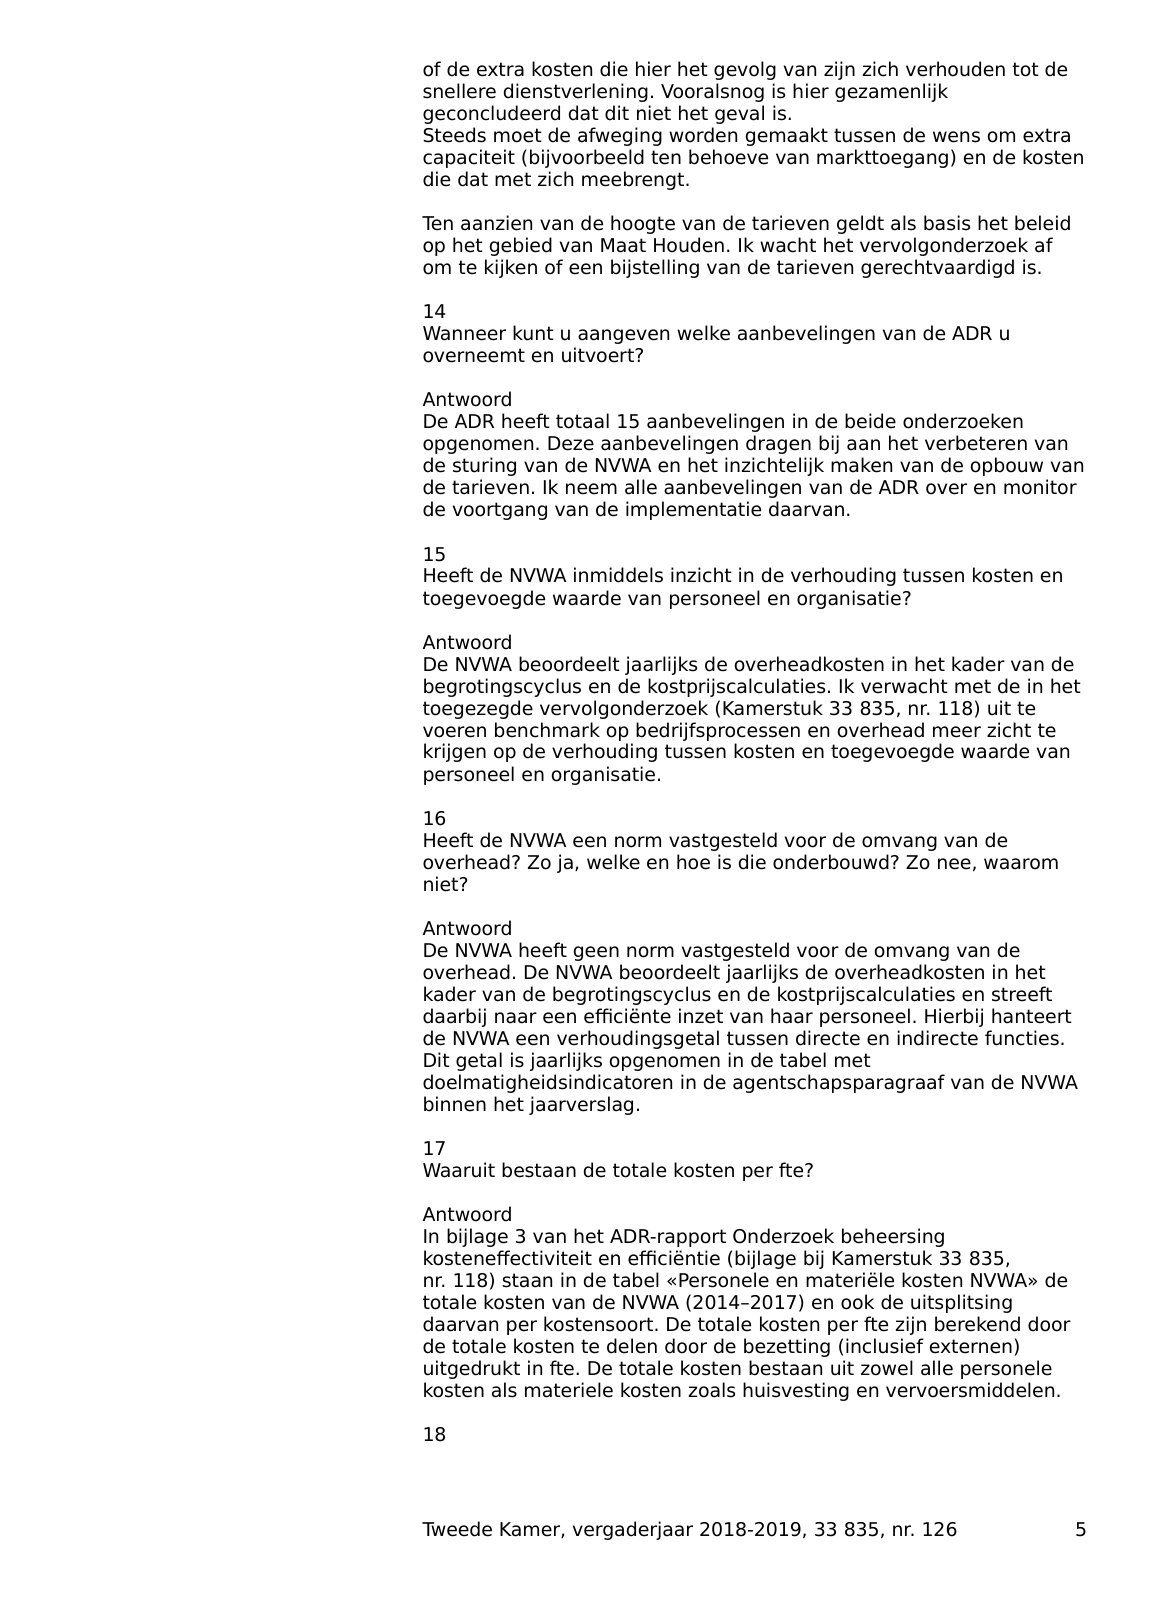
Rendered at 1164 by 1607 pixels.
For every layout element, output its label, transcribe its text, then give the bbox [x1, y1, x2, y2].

text Antwoord [422, 918, 1087, 940]
text 16 [422, 808, 1087, 829]
text Antwoord [422, 1204, 1087, 1226]
text In bijlage 3 van het ADR-rapport Onderzoek beheersing kosteneffectiviteit en efficiëntie (bijlage bij Kamerstuk 33 835, nr. 118) staan in de tabel «Personele en materiële kosten NVWA» de totale kosten van de NVWA (2014–2017) en ook de uitsplitsing daarvan per kostensoort. De totale kosten per fte zijn berekend door de totale kosten te delen door de bezetting (inclusief externen) uitgedrukt in fte. De totale kosten bestaan uit zowel alle personele kosten als materiele kosten zoals huisvesting en vervoersmiddelen. [422, 1226, 1087, 1402]
text De NVWA heeft geen norm vastgesteld voor de omvang van de overhead. De NVWA beoordeelt jaarlijks de overheadkosten in het kader van de begrotingscyclus en de kostprijscalculaties en streeft daarbij naar een efficiënte inzet van haar personeel. Hierbij hanteert de NVWA een verhoudingsgetal tussen directe en indirecte functies. Dit getal is jaarlijks opgenomen in de tabel met doelmatigheidsindicatoren in de agentschapsparagraaf van de NVWA binnen het jaarverslag. [422, 940, 1087, 1116]
text 14 [422, 301, 1087, 323]
text 17 [422, 1138, 1087, 1160]
text Wanneer kunt u aangeven welke aanbevelingen van de ADR u overneemt en uitvoert? [422, 323, 1087, 367]
text Antwoord [422, 389, 1087, 411]
text De NVWA beoordeelt jaarlijks de overheadkosten in het kader van de begrotingscyclus en de kostprijscalculaties. Ik verwacht met de in het toegezegde vervolgonderzoek (Kamerstuk 33 835, nr. 118) uit te voeren benchmark op bedrijfsprocessen en overhead meer zicht te krijgen op de verhouding tussen kosten en toegevoegde waarde van personeel en organisatie. [422, 653, 1087, 785]
text Waaruit bestaan de totale kosten per fte? [422, 1160, 1087, 1182]
text De ADR heeft totaal 15 aanbevelingen in de beide onderzoeken opgenomen. Deze aanbevelingen dragen bij aan het verbeteren van de sturing van de NVWA en het inzichtelijk maken van de opbouw van de tarieven. Ik neem alle aanbevelingen van de ADR over en monitor de voortgang van de implementatie daarvan. [422, 411, 1087, 521]
text 15 [422, 543, 1087, 565]
text Antwoord [422, 632, 1087, 653]
text 18 [422, 1424, 1087, 1446]
text Heeft de NVWA een norm vastgesteld voor de omvang van de overhead? Zo ja, welke en hoe is die onderbouwd? Zo nee, waarom niet? [422, 829, 1087, 896]
text Heeft de NVWA inmiddels inzicht in de verhouding tussen kosten en toegevoegde waarde van personeel en organisatie? [422, 565, 1087, 609]
text Steeds moet de afweging worden gemaakt tussen de wens om extra capaciteit (bijvoorbeeld ten behoeve van markttoegang) en de kosten die dat met zich meebrengt. [422, 125, 1087, 191]
text Ten aanzien van de hoogte van de tarieven geldt als basis het beleid op het gebied van Maat Houden. Ik wacht het vervolgonderzoek af om te kijken of een bijstelling van de tarieven gerechtvaardigd is. [422, 213, 1087, 279]
text of de extra kosten die hier het gevolg van zijn zich verhouden tot de snellere dienstverlening. Vooralsnog is hier gezamenlijk geconcludeerd dat dit niet het geval is. [422, 59, 1087, 125]
